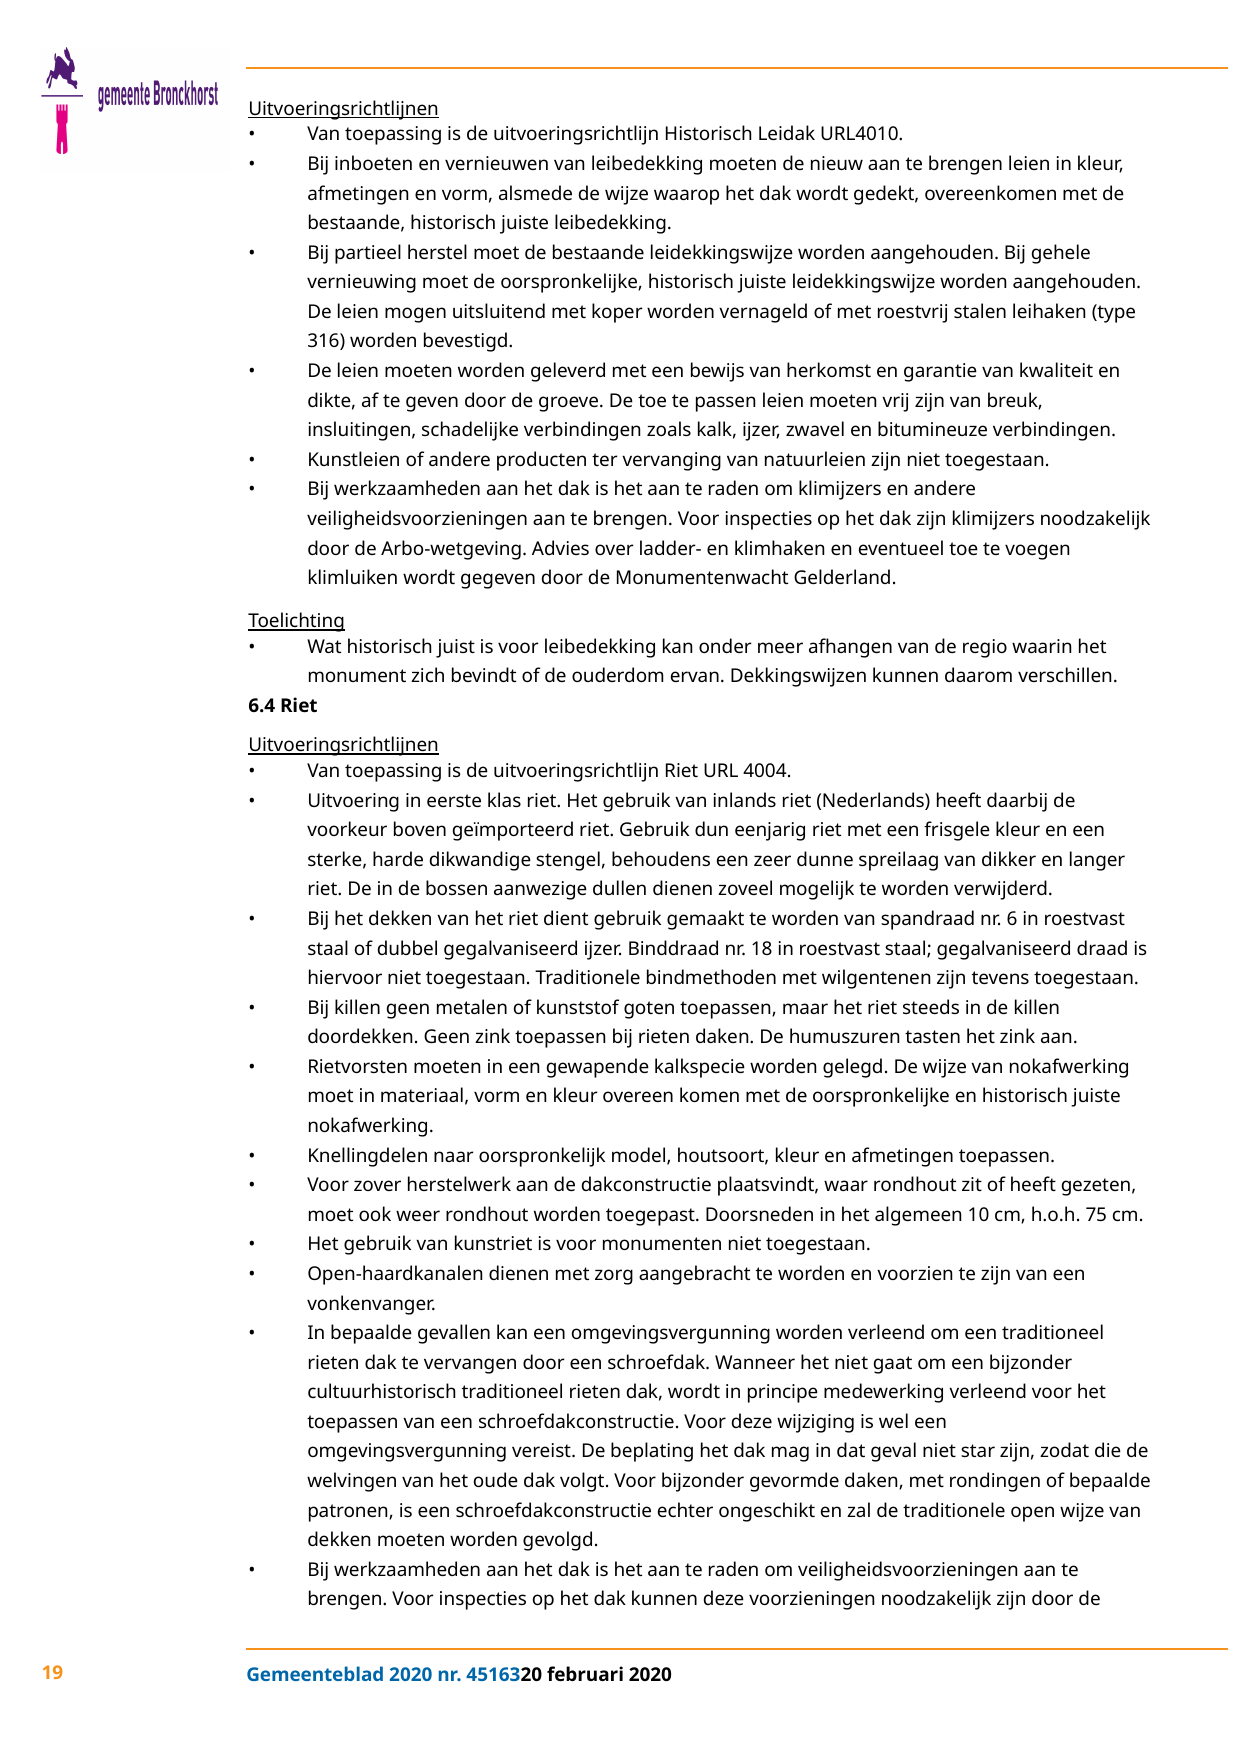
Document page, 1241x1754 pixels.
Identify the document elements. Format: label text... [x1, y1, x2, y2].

list Bij partieel herstel moet de bestaande leidekkingswijze worden aangehouden. Bij gehele vernieuwing moet de oorspronkelijke, historisch juiste leidekkingswijze worden aangehouden. De leien mogen uitsluitend met koper worden vernageld of met roestvrij stalen leihaken (type 316) worden bevestigd. [248, 239, 1152, 353]
list Bij werkzaamheden aan het dak is het aan te raden om klimijzers en andere veiligheidsvoorzieningen aan te brengen. Voor inspecties op het dak zijn klimijzers noodzakelijk door de Arbo-wetgeving. Advies over ladder- en klimhaken en eventueel toe te voegen klimluiken wordt gegeven door de Monumentenwacht Gelderland. [248, 476, 1152, 590]
list De leien moeten worden geleverd met een bewijs van herkomst en garantie van kwaliteit en dikte, af te geven door de groeve. De toe te passen leien moeten vrij zijn van breuk, insluitingen, schadelijke verbindingen zoals kalk, ijzer, zwavel en bitumineuze verbindingen. [248, 357, 1152, 442]
list Bij het dekken van het riet dient gebruik gemaakt te worden van spandraad nr. 6 in roestvast staal of dubbel gegalvaniseerd ijzer. Binddraad nr. 18 in roestvast staal; gegalvaniseerd draad is hiervoor niet toegestaan. Traditionele bindmethoden met wilgentenen zijn tevens toegestaan. [248, 905, 1152, 990]
text 6.4 Riet [248, 692, 1152, 718]
text Uitvoeringsrichtlijnen [248, 732, 1152, 757]
list Wat historisch juist is voor leibedekking kan onder meer afhangen van de regio waarin het monument zich bevindt of de ouderdom ervan. Dekkingswijzen kunnen daarom verschillen. [248, 633, 1152, 688]
list Rietvorsten moeten in een gewapende kalkspecie worden gelegd. De wijze van nokafwerking moet in materiaal, vorm en kleur overeen komen met de oorspronkelijke en historisch juiste nokafwerking. [248, 1053, 1152, 1138]
list Uitvoering in eerste klas riet. Het gebruik van inlands riet (Nederlands) heeft daarbij de voorkeur boven geïmporteerd riet. Gebruik dun eenjarig riet met een frisgele kleur en een sterke, harde dikwandige stengel, behoudens een zeer dunne spreilaag van dikker en langer riet. De in de bossen aanwezige dullen dienen zoveel mogelijk te worden verwijderd. [248, 787, 1152, 901]
list In bepaalde gevallen kan een omgevingsvergunning worden verleend om een traditioneel rieten dak te vervangen door een schroefdak. Wanneer het niet gaat om een bijzonder cultuurhistorisch traditioneel rieten dak, wordt in principe medewerking verleend voor het toepassen van een schroefdakconstructie. Voor deze wijziging is wel een omgevingsvergunning vereist. De beplating het dak mag in dat geval niet star zijn, zodat die de welvingen van het oude dak volgt. Voor bijzonder gevormde daken, met rondingen of bepaalde patronen, is een schroefdakconstructie echter ongeschikt en zal de traditionele open wijze van dekken moeten worden gevolgd. [248, 1319, 1152, 1552]
list Knellingdelen naar oorspronkelijk model, houtsoort, kleur en afmetingen toepassen. [248, 1142, 1152, 1168]
list Bij inboeten en vernieuwen van leibedekking moeten de nieuw aan te brengen leien in kleur, afmetingen en vorm, alsmede de wijze waarop het dak wordt gedekt, overeenkomen met de bestaande, historisch juiste leibedekking. [248, 150, 1152, 235]
list Open-haardkanalen dienen met zorg aangebracht te worden en voorzien te zijn van een vonkenvanger. [248, 1260, 1152, 1316]
list Voor zover herstelwerk aan de dakconstructie plaatsvindt, waar rondhout zit of heeft gezeten, moet ook weer rondhout worden toegepast. Doorsneden in het algemeen 10 cm, h.o.h. 75 cm. [248, 1171, 1152, 1227]
list Bij killen geen metalen of kunststof goten toepassen, maar het riet steeds in de killen doordekken. Geen zink toepassen bij rieten daken. De humuszuren tasten het zink aan. [248, 994, 1152, 1049]
list Kunstleien of andere producten ter vervanging van natuurleien zijn niet toegestaan. [248, 446, 1152, 472]
list Het gebruik van kunstriet is voor monumenten niet toegestaan. [248, 1231, 1152, 1256]
text Uitvoeringsrichtlijnen [248, 95, 1152, 121]
text Toelichting [248, 607, 1152, 633]
picture [41, 47, 231, 172]
list Bij werkzaamheden aan het dak is het aan te raden om veiligheidsvoorzieningen aan te brengen. Voor inspecties op het dak kunnen deze voorzieningen noodzakelijk zijn door de [248, 1556, 1152, 1611]
list Van toepassing is de uitvoeringsrichtlijn Historisch Leidak URL4010. [248, 121, 1152, 146]
list Van toepassing is de uitvoeringsrichtlijn Riet URL 4004. [248, 757, 1152, 783]
